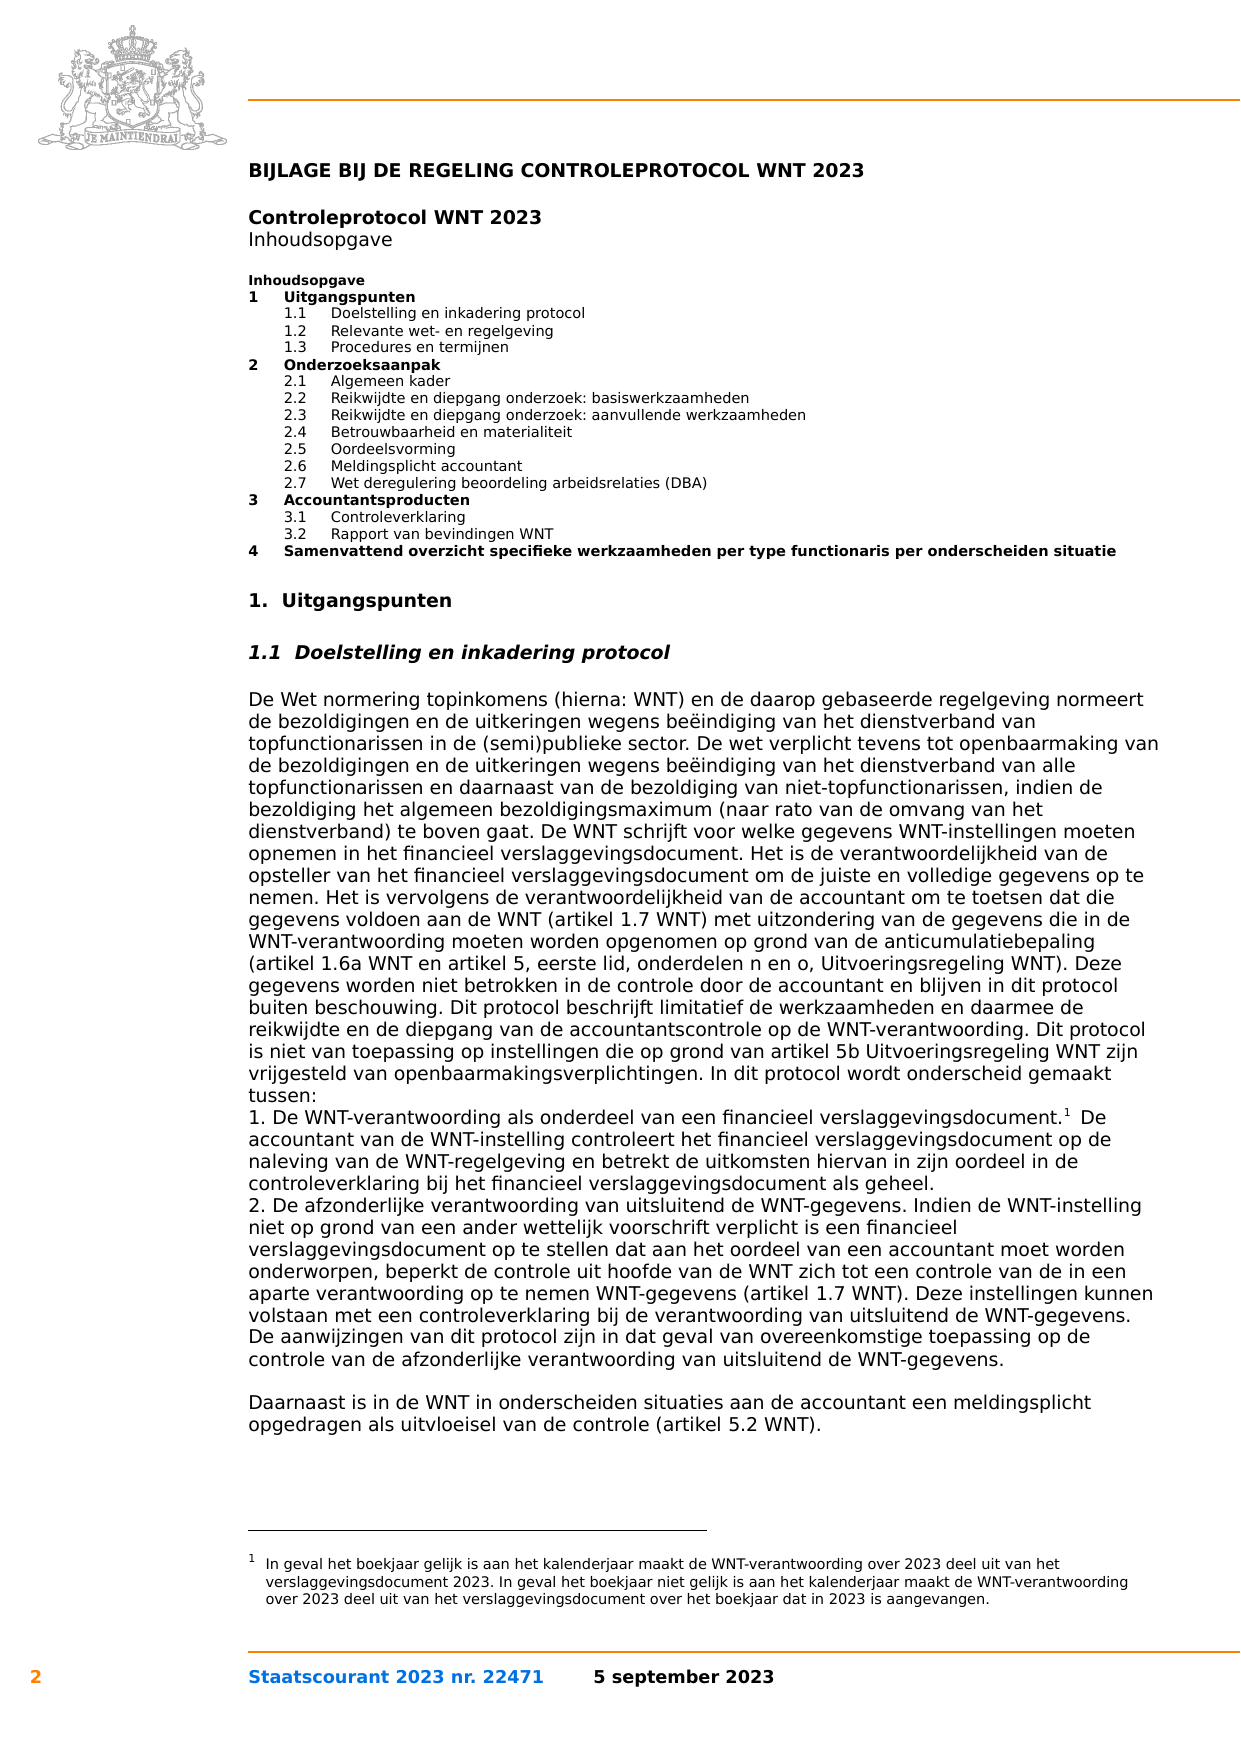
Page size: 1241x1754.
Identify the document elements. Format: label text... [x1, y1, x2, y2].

table_cell [248, 373, 277, 390]
table_cell Reikwijdte en diepgang onderzoek: basiswerkzaamheden [325, 390, 1163, 407]
table_cell 4 [248, 543, 277, 560]
table_cell 2.6 [278, 458, 325, 475]
table_cell 3 [248, 492, 277, 509]
table_cell [248, 526, 277, 543]
table_cell 1.3 [278, 339, 325, 356]
table_cell 1.2 [278, 323, 325, 339]
table_cell 2.2 [278, 390, 325, 407]
table_cell Procedures en termijnen [325, 339, 1163, 356]
text 2. De afzonderlijke verantwoording van uitsluitend de WNT-gegevens. Indien de WNT-instelling niet op grond van een ander wettelijk voorschrift verplicht is een financieel verslaggevingsdocument op te stellen dat aan het oordeel van een accountant moet worden onderworpen, beperkt de controle uit hoofde van de WNT zich tot een controle van de in een aparte verantwoording op te nemen WNT-gegevens (artikel 1.7 WNT). Deze instellingen kunnen volstaan met een controleverklaring bij de verantwoording van uitsluitend de WNT-gegevens. De aanwijzingen van dit protocol zijn in dat geval van overeenkomstige toepassing op de controle van de afzonderlijke verantwoording van uitsluitend de WNT-gegevens. [248, 1194, 1163, 1370]
table_cell Uitgangspunten [278, 289, 1163, 305]
table_cell Controleverklaring [325, 509, 1163, 526]
table_cell 2.1 [278, 373, 325, 390]
table_cell Wet deregulering beoordeling arbeidsrelaties (DBA) [325, 475, 1163, 492]
table_cell 2.7 [278, 475, 325, 492]
subtitle 1. Uitgangspunten [248, 590, 1163, 612]
table_cell [248, 509, 277, 526]
text De Wet normering topinkomens (hierna: WNT) en de daarop gebaseerde regelgeving normeert de bezoldigingen en de uitkeringen wegens beëindiging van het dienstverband van topfunctionarissen in de (semi)publieke sector. De wet verplicht tevens tot openbaarmaking van de bezoldigingen en de uitkeringen wegens beëindiging van het dienstverband van alle topfunctionarissen en daarnaast van de bezoldiging van niet-topfunctionarissen, indien de bezoldiging het algemeen bezoldigingsmaximum (naar rato van de omvang van het dienstverband) te boven gaat. De WNT schrijft voor welke gegevens WNT-instellingen moeten opnemen in het financieel verslaggevingsdocument. Het is de verantwoordelijkheid van de opsteller van het financieel verslaggevingsdocument om de juiste en volledige gegevens op te nemen. Het is vervolgens de verantwoordelijkheid van de accountant om te toetsen dat die gegevens voldoen aan de WNT (artikel 1.7 WNT) met uitzondering van de gegevens die in de WNT-verantwoording moeten worden opgenomen op grond van de anticumulatiebepaling (artikel 1.6a WNT en artikel 5, eerste lid, onderdelen n en o, Uitvoeringsregeling WNT). Deze gegevens worden niet betrokken in de controle door de accountant en blijven in dit protocol buiten beschouwing. Dit protocol beschrijft limitatief de werkzaamheden en daarmee de reikwijdte en de diepgang van de accountantscontrole op de WNT-verantwoording. Dit protocol is niet van toepassing op instellingen die op grond van artikel 5b Uitvoeringsregeling WNT zijn vrijgesteld van openbaarmakingsverplichtingen. In dit protocol wordt onderscheid gemaakt tussen: [248, 689, 1163, 1107]
subtitle BIJLAGE BIJ DE REGELING CONTROLEPROTOCOL WNT 2023 [248, 160, 1163, 182]
table_cell 3.2 [278, 526, 325, 543]
table_cell Samenvattend overzicht specifieke werkzaamheden per type functionaris per onderscheiden situatie [278, 543, 1163, 560]
table_cell 2.4 [278, 424, 325, 441]
table_cell Algemeen kader [325, 373, 1163, 390]
table_cell [248, 424, 277, 441]
table_cell [248, 458, 277, 475]
table_header Inhoudsopgave [248, 273, 1163, 288]
table_cell [248, 323, 277, 339]
text Controleprotocol WNT 2023 [248, 207, 1163, 229]
table_cell Accountantsproducten [278, 492, 1163, 509]
text In geval het boekjaar gelijk is aan het kalenderjaar maakt de WNT-verantwoording over 2023 deel uit van het verslaggevingsdocument 2023. In geval het boekjaar niet gelijk is aan het kalenderjaar maakt de WNT-verantwoording over 2023 deel uit van het verslaggevingsdocument over het boekjaar dat in 2023 is aangevangen. [248, 1552, 1163, 1608]
table_cell [248, 407, 277, 424]
table_cell [248, 390, 277, 407]
table_cell 2 [248, 356, 277, 373]
text Daarnaast is in de WNT in onderscheiden situaties aan de accountant een meldingsplicht opgedragen als uitvloeisel van de controle (artikel 5.2 WNT). [248, 1392, 1163, 1436]
table_cell [248, 339, 277, 356]
table_cell Meldingsplicht accountant [325, 458, 1163, 475]
table_cell 1.1 [278, 305, 325, 322]
table_cell [248, 441, 277, 458]
table_cell Oordeelsvorming [325, 441, 1163, 458]
subtitle 1.1 Doelstelling en inkadering protocol [248, 642, 1163, 664]
table_cell 2.5 [278, 441, 325, 458]
text Inhoudsopgave [248, 229, 1163, 251]
table_cell [248, 475, 277, 492]
table_cell 1 [248, 289, 277, 305]
picture [38, 25, 227, 150]
table_cell Reikwijdte en diepgang onderzoek: aanvullende werkzaamheden [325, 407, 1163, 424]
table_cell Relevante wet- en regelgeving [325, 323, 1163, 339]
text 1. De WNT-verantwoording als onderdeel van een financieel verslaggevingsdocument. De accountant van de WNT-instelling controleert het financieel verslaggevingsdocument op de naleving van de WNT-regelgeving en betrekt de uitkomsten hiervan in zijn oordeel in de controleverklaring bij het financieel verslaggevingsdocument als geheel. [248, 1107, 1163, 1194]
table_cell Onderzoeksaanpak [278, 356, 1163, 373]
table_cell Rapport van bevindingen WNT [325, 526, 1163, 543]
table_cell 2.3 [278, 407, 325, 424]
table_cell Doelstelling en inkadering protocol [325, 305, 1163, 322]
table_cell [248, 305, 277, 322]
table_cell Betrouwbaarheid en materialiteit [325, 424, 1163, 441]
table_cell 3.1 [278, 509, 325, 526]
